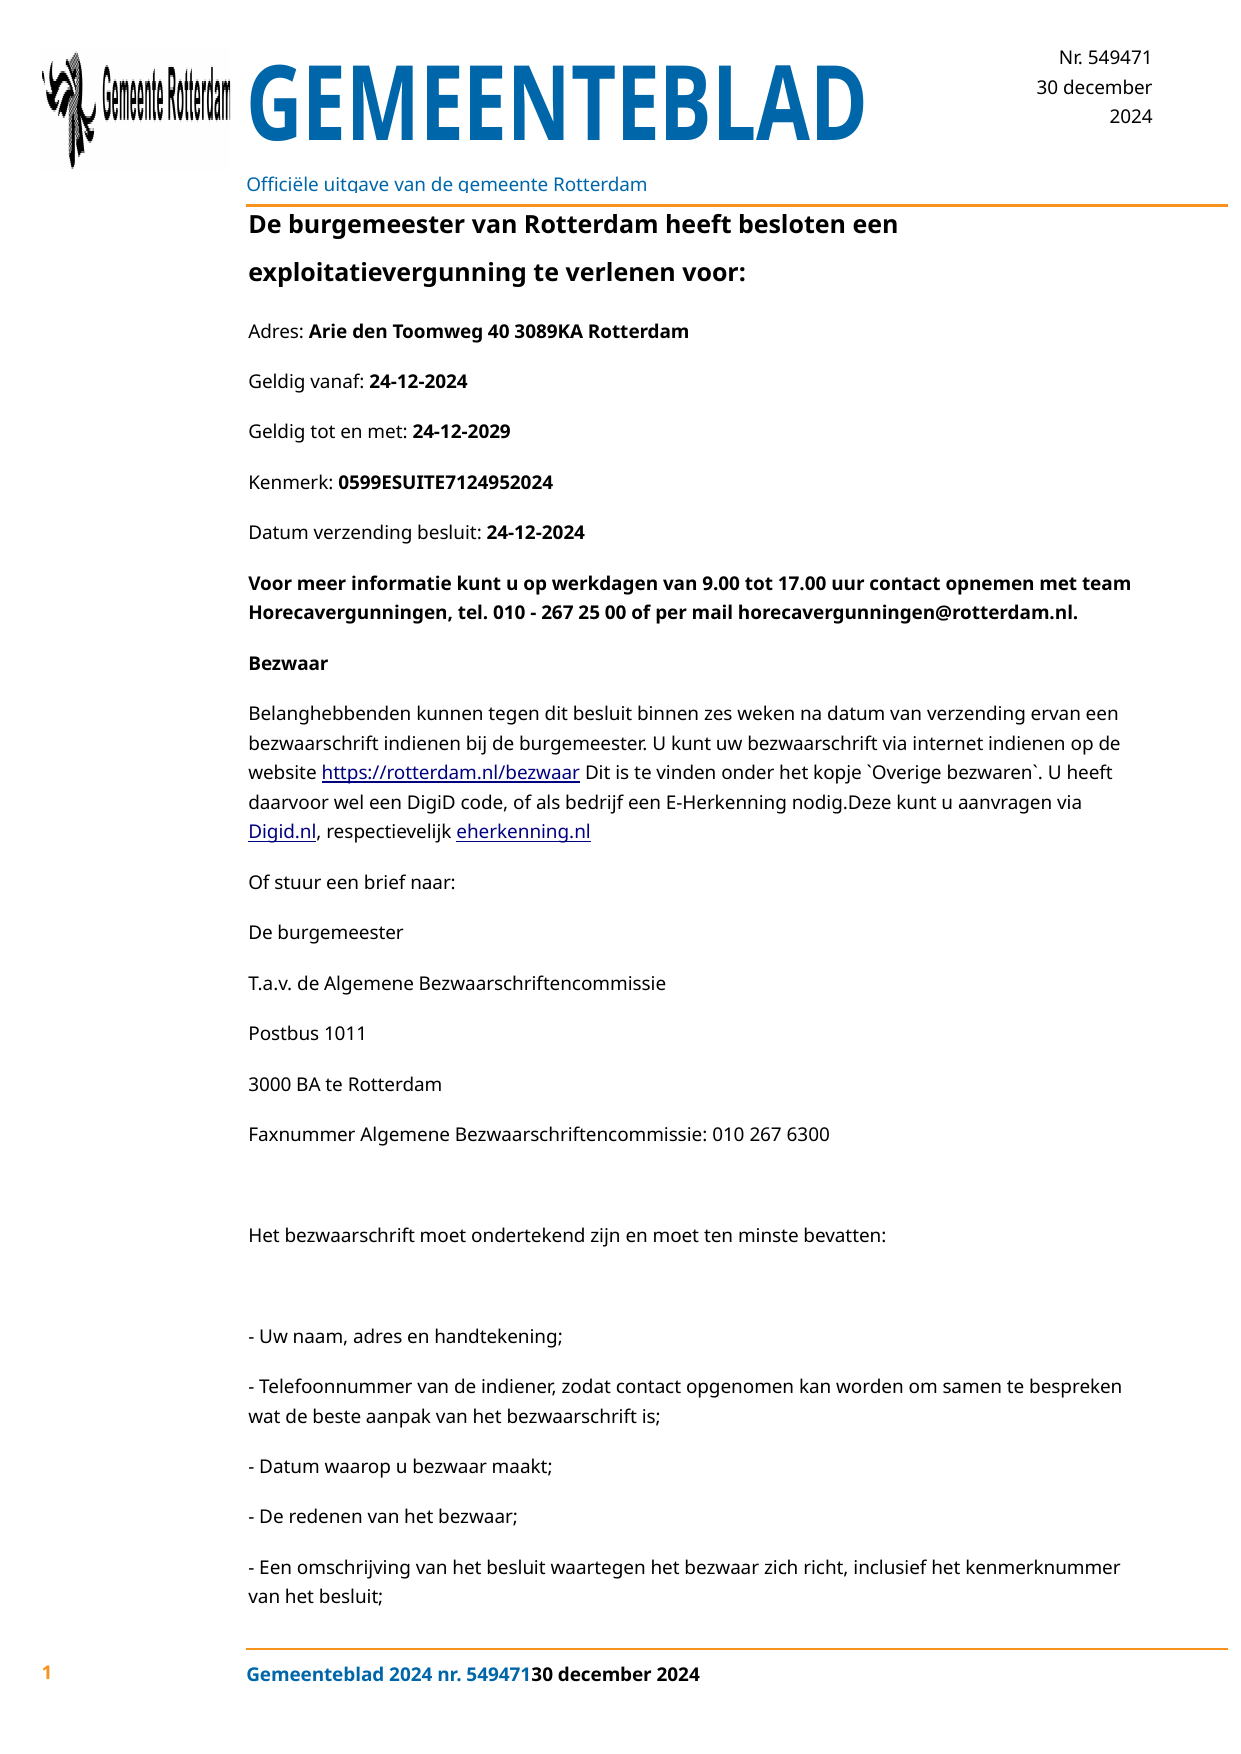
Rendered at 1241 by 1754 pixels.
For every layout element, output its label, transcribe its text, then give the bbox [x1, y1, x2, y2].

text Adres: Arie den Toomweg 40 3089KA Rotterdam [248, 318, 1152, 344]
text - De redenen van het bezwaar; [248, 1504, 1152, 1529]
text Faxnummer Algemene Bezwaarschriftencommissie: 010 267 6300 [248, 1121, 1152, 1147]
text Het bezwaarschrift moet ondertekend zijn en moet ten minste bevatten: [248, 1222, 1152, 1248]
text De burgemeester [248, 919, 1152, 945]
text - Uw naam, adres en handtekening; [248, 1323, 1152, 1349]
text Datum verzending besluit: 24-12-2024 [248, 519, 1152, 545]
text 3000 BA te Rotterdam [248, 1071, 1152, 1097]
text - Een omschrijving van het besluit waartegen het bezwaar zich richt, inclusief het kenmerknummer van het besluit; [248, 1554, 1152, 1609]
text Geldig vanaf: 24-12-2024 [248, 368, 1152, 394]
text - Telefoonnummer van de indiener, zodat contact opgenomen kan worden om samen te bespreken wat de beste aanpak van het bezwaarschrift is; [248, 1373, 1152, 1429]
text Of stuur een brief naar: [248, 869, 1152, 895]
text Postbus 1011 [248, 1020, 1152, 1046]
text - Datum waarop u bezwaar maakt; [248, 1453, 1152, 1479]
text Bezwaar [248, 650, 1152, 676]
text T.a.v. de Algemene Bezwaarschriftencommissie [248, 970, 1152, 996]
text Geldig tot en met: 24-12-2029 [248, 419, 1152, 444]
text Belanghebbenden kunnen tegen dit besluit binnen zes weken na datum van verzending ervan een bezwaarschrift indienen bij de burgemeester. U kunt uw bezwaarschrift via internet indienen op de website https://rotterdam.nl/bezwaar Dit is te vinden onder het kopje `Overige bezwaren`. U heeft daarvoor wel een DigiD code, of als bedrijf een E-Herkenning nodig.Deze kunt u aanvragen via Digid.nl, respectievelijk eherkenning.nl [248, 700, 1152, 844]
text Voor meer informatie kunt u op werkdagen van 9.00 tot 17.00 uur contact opnemen met team Horecavergunningen, tel. 010 - 267 25 00 of per mail horecavergunningen@rotterdam.nl. [248, 570, 1152, 625]
picture [41, 47, 231, 172]
text De burgemeester van Rotterdam heeft besloten een exploitatievergunning te verlenen voor: [248, 207, 1152, 288]
text Kenmerk: 0599ESUITE7124952024 [248, 469, 1152, 495]
